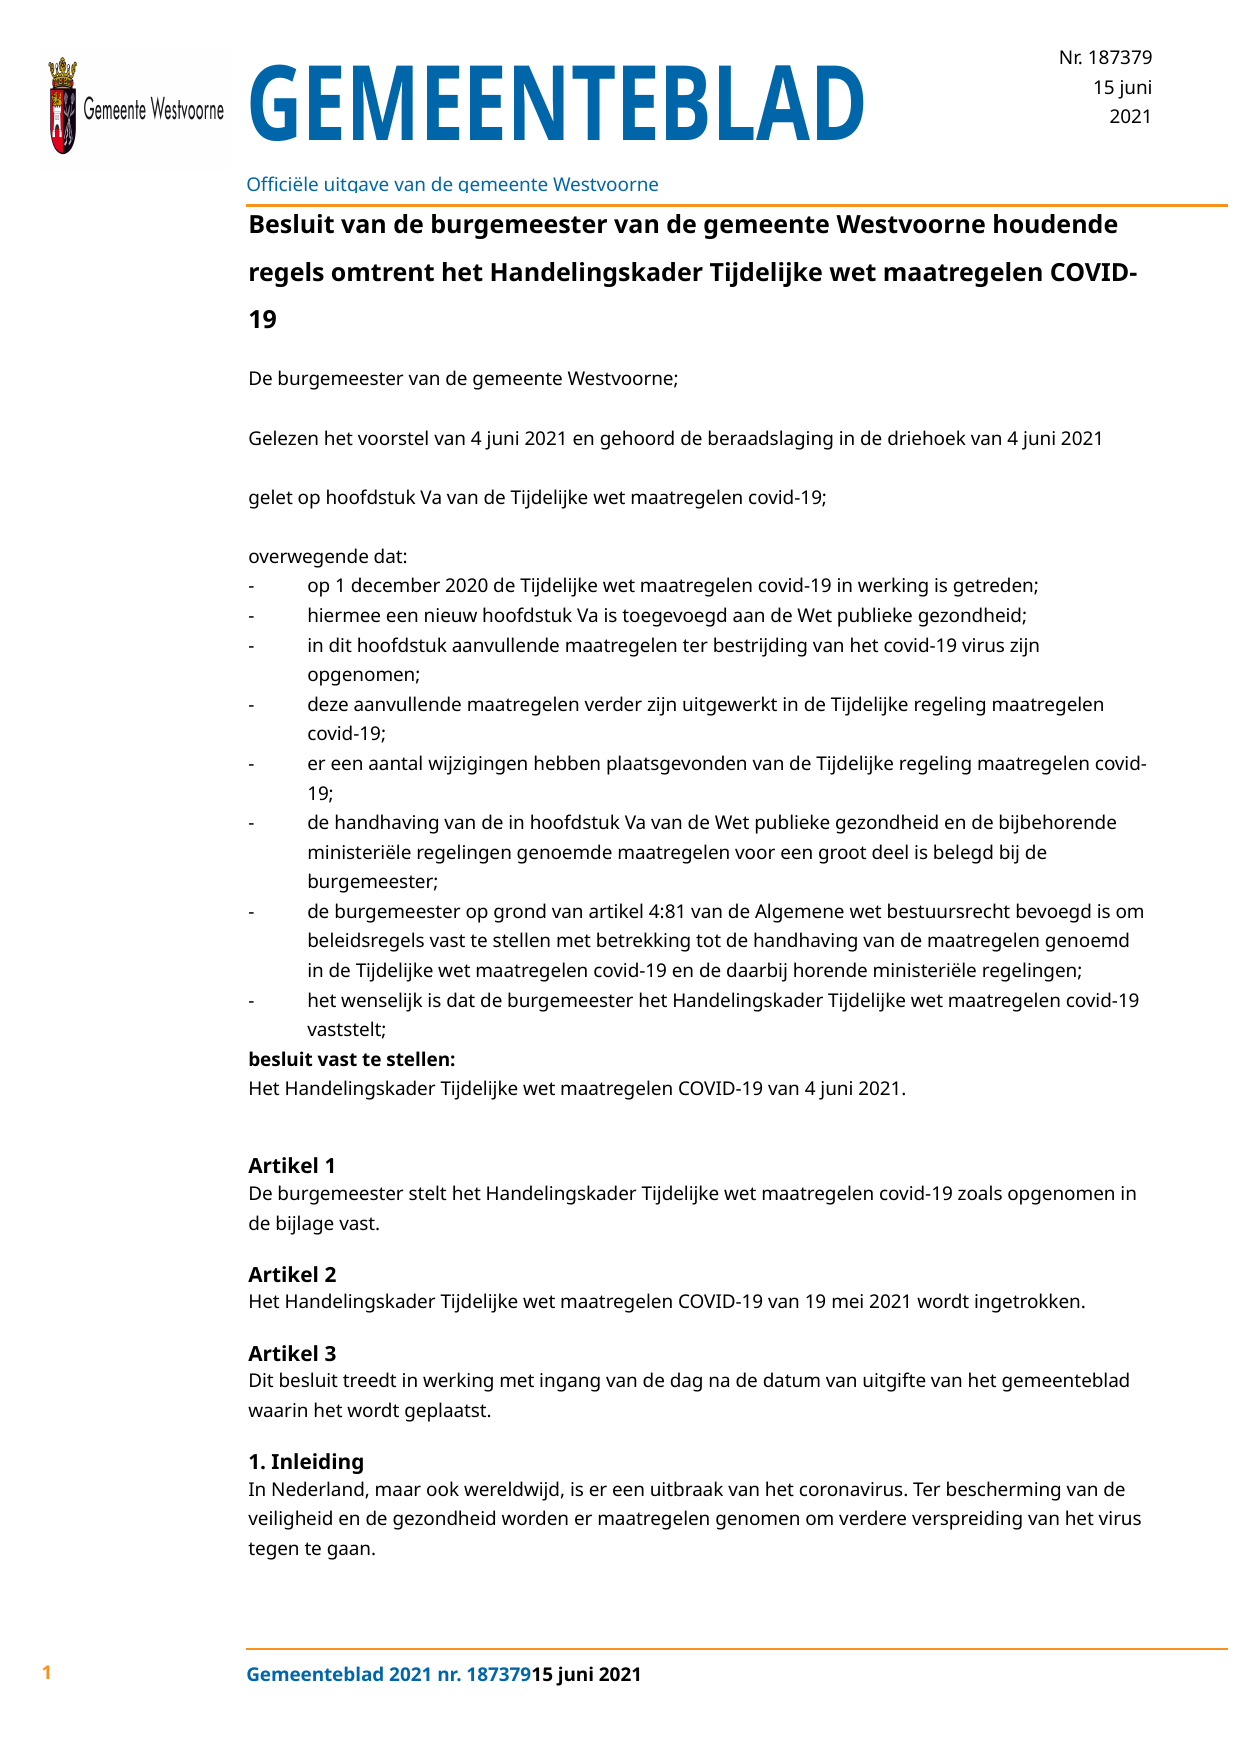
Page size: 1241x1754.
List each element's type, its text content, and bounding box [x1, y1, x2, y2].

text overwegende dat: [248, 543, 1152, 569]
list hiermee een nieuw hoofdstuk Va is toegevoegd aan de Wet publieke gezondheid; [248, 602, 1152, 628]
text Besluit van de burgemeester van de gemeente Westvoorne houdende regels omtrent het Handelingskader Tijdelijke wet maatregelen COVID-19 [248, 207, 1152, 336]
text In Nederland, maar ook wereldwijd, is er een uitbraak van het coronavirus. Ter bescherming van de veiligheid en de gezondheid worden er maatregelen genomen om verdere verspreiding van het virus tegen te gaan. [248, 1476, 1152, 1561]
text Gelezen het voorstel van 4 juni 2021 en gehoord de beraadslaging in de driehoek van 4 juni 2021 [248, 425, 1152, 450]
text Artikel 1 [248, 1152, 1152, 1180]
picture [41, 47, 231, 172]
text besluit vast te stellen: [248, 1046, 1152, 1072]
text Artikel 3 [248, 1339, 1152, 1367]
text gelet op hoofdstuk Va van de Tijdelijke wet maatregelen covid-19; [248, 484, 1152, 509]
text Het Handelingskader Tijdelijke wet maatregelen COVID-19 van 19 mei 2021 wordt ingetrokken. [248, 1288, 1152, 1314]
list deze aanvullende maatregelen verder zijn uitgewerkt in de Tijdelijke regeling maatregelen covid-19; [248, 691, 1152, 746]
list in dit hoofdstuk aanvullende maatregelen ter bestrijding van het covid-19 virus zijn opgenomen; [248, 632, 1152, 687]
text Artikel 2 [248, 1260, 1152, 1288]
text Dit besluit treedt in werking met ingang van de dag na de datum van uitgifte van het gemeenteblad waarin het wordt geplaatst. [248, 1367, 1152, 1423]
list de burgemeester op grond van artikel 4:81 van de Algemene wet bestuursrecht bevoegd is om beleidsregels vast te stellen met betrekking tot de handhaving van de maatregelen genoemd in de Tijdelijke wet maatregelen covid-19 en de daarbij horende ministeriële regelingen; [248, 898, 1152, 983]
list op 1 december 2020 de Tijdelijke wet maatregelen covid-19 in werking is getreden; [248, 573, 1152, 598]
text De burgemeester stelt het Handelingskader Tijdelijke wet maatregelen covid-19 zoals opgenomen in de bijlage vast. [248, 1180, 1152, 1235]
list het wenselijk is dat de burgemeester het Handelingskader Tijdelijke wet maatregelen covid-19 vaststelt; [248, 987, 1152, 1042]
text De burgemeester van de gemeente Westvoorne; [248, 366, 1152, 391]
text Het Handelingskader Tijdelijke wet maatregelen COVID-19 van 4 juni 2021. [248, 1076, 1152, 1101]
text 1. Inleiding [248, 1447, 1152, 1476]
list de handhaving van de in hoofdstuk Va van de Wet publieke gezondheid en de bijbehorende ministeriële regelingen genoemde maatregelen voor een groot deel is belegd bij de burgemeester; [248, 809, 1152, 894]
list er een aantal wijzigingen hebben plaatsgevonden van de Tijdelijke regeling maatregelen covid-19; [248, 750, 1152, 805]
